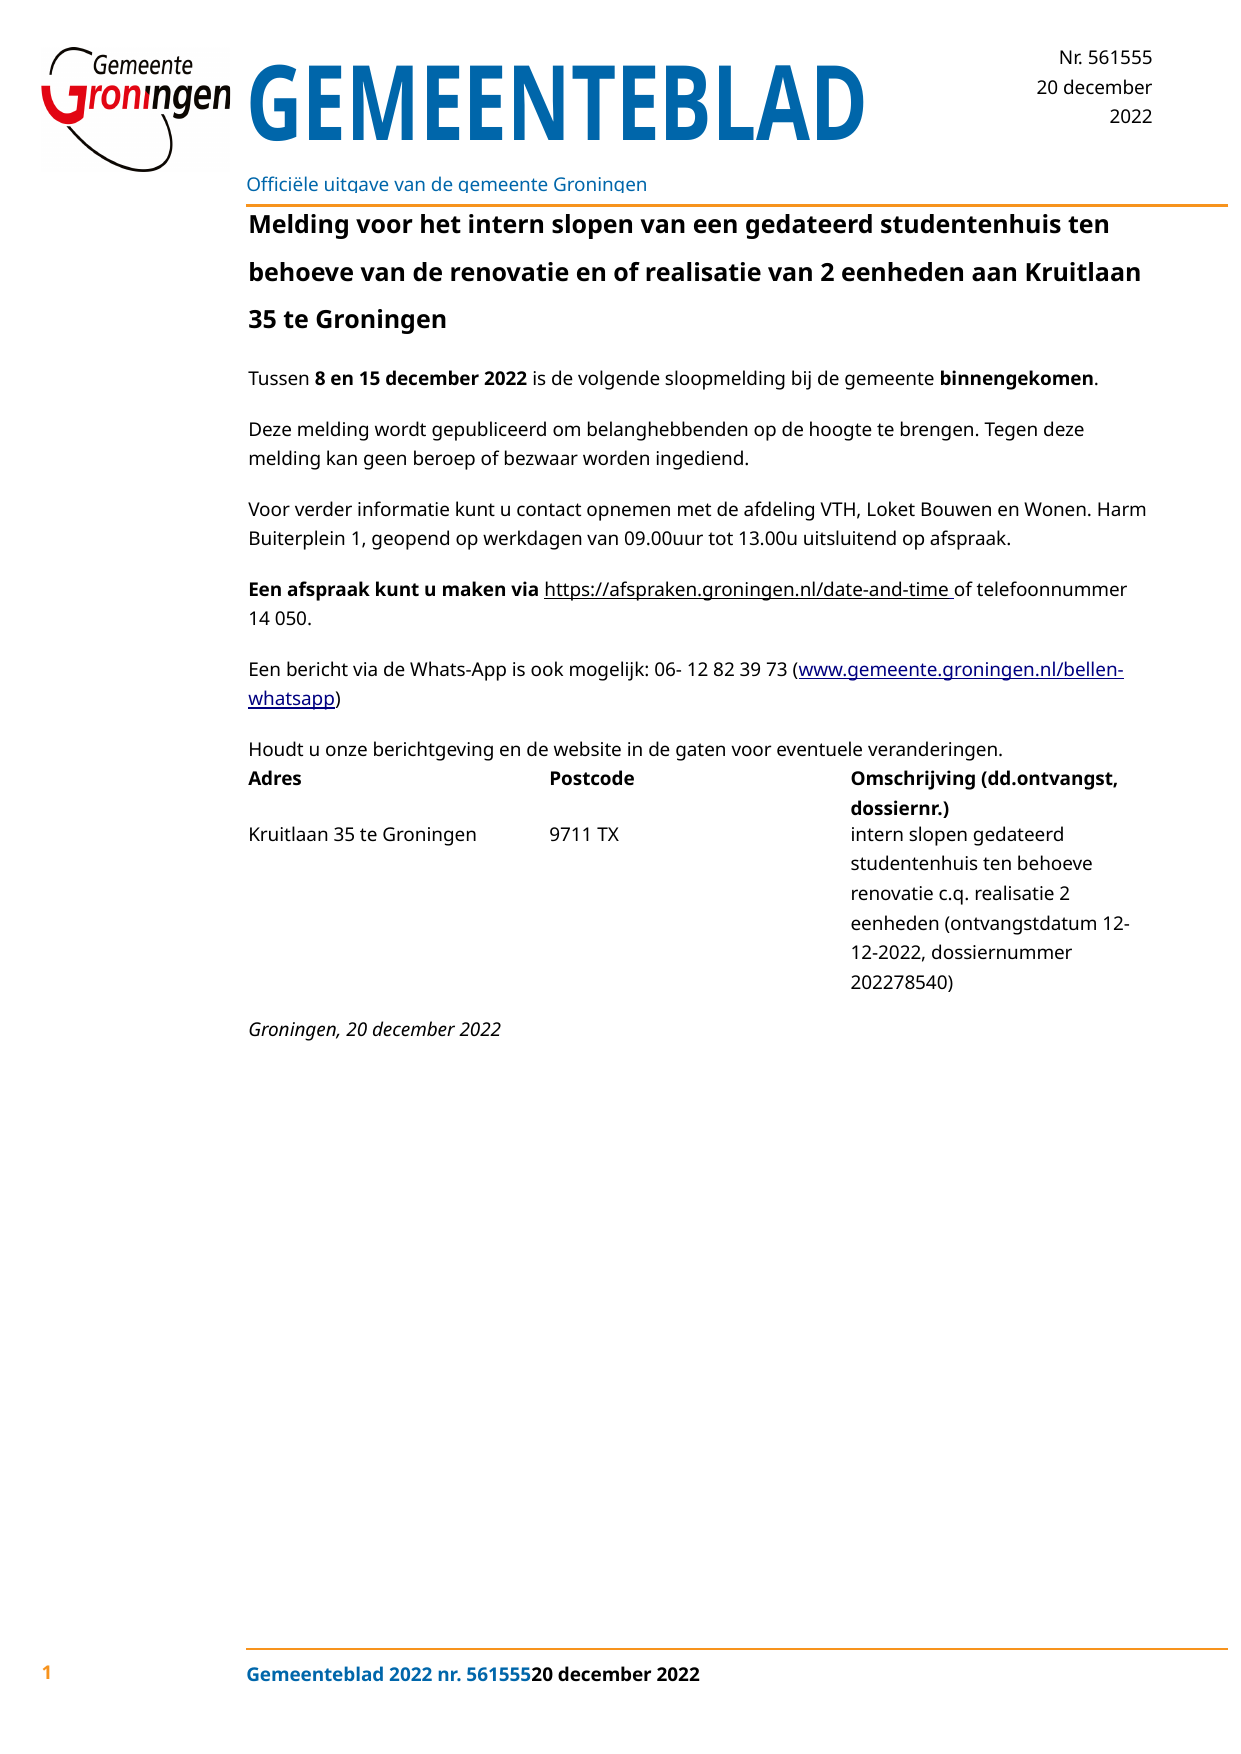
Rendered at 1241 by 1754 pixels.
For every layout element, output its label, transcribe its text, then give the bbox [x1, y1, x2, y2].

picture [41, 47, 231, 172]
text Een afspraak kunt u maken via https://afspraken.groningen.nl/date-and-time of telefoonnummer 14 050. [248, 576, 1152, 631]
table_header Postcode [549, 766, 850, 821]
text Deze melding wordt gepubliceerd om belanghebbenden op de hoogte te brengen. Tegen deze melding kan geen beroep of bezwaar worden ingediend. [248, 416, 1152, 471]
text Voor verder informatie kunt u contact opnemen met de afdeling VTH, Loket Bouwen en Wonen. Harm Buiterplein 1, geopend op werkdagen van 09.00uur tot 13.00u uitsluitend op afspraak. [248, 496, 1152, 551]
text Groningen, 20 december 2022 [248, 1016, 1152, 1042]
table_cell Kruitlaan 35 te Groningen [248, 821, 549, 994]
table_header Omschrijving (dd.ontvangst, dossiernr.) [850, 766, 1152, 821]
table_cell 9711 TX [549, 821, 850, 994]
table_header Adres [248, 766, 549, 821]
text Melding voor het intern slopen van een gedateerd studentenhuis ten behoeve van de renovatie en of realisatie van 2 eenheden aan Kruitlaan 35 te Groningen [248, 207, 1152, 336]
text Houdt u onze berichtgeving en de website in de gaten voor eventuele veranderingen. [248, 736, 1152, 762]
table_cell intern slopen gedateerd studentenhuis ten behoeve renovatie c.q. realisatie 2 eenheden (ontvangstdatum 12-12-2022, dossiernummer 202278540) [850, 821, 1152, 994]
text Een bericht via de Whats-App is ook mogelijk: 06- 12 82 39 73 (www.gemeente.groningen.nl/bellen-whatsapp) [248, 656, 1152, 711]
text Tussen 8 en 15 december 2022 is de volgende sloopmelding bij de gemeente binnengekomen. [248, 366, 1152, 391]
